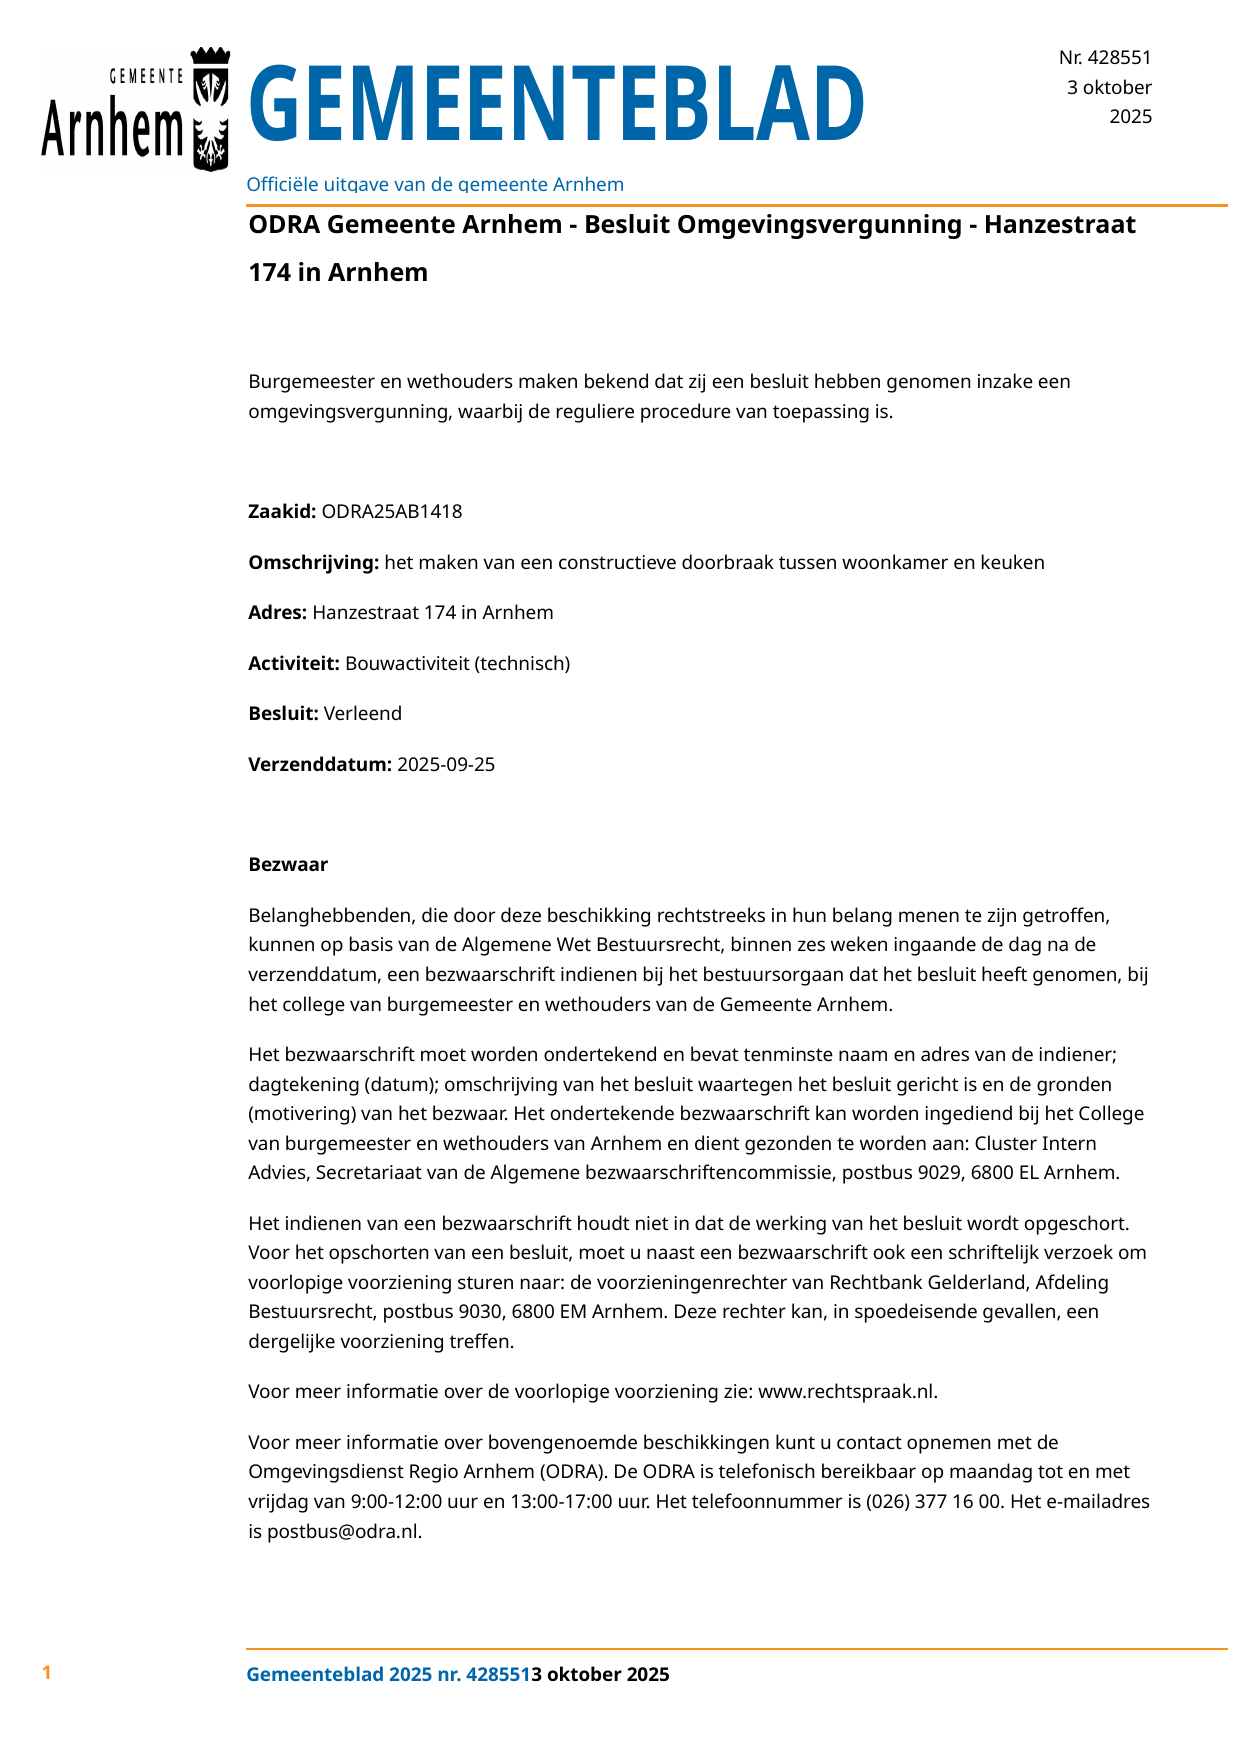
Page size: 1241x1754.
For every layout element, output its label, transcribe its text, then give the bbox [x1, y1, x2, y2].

text Zaakid: ODRA25AB1418 [248, 499, 1152, 524]
text Besluit: Verleend [248, 700, 1152, 726]
text Verzenddatum: 2025-09-25 [248, 751, 1152, 777]
text Voor meer informatie over de voorlopige voorziening zie: www.rechtspraak.nl. [248, 1379, 1152, 1404]
picture [41, 47, 231, 172]
text Bezwaar [248, 852, 1152, 877]
text Belanghebbenden, die door deze beschikking rechtstreeks in hun belang menen te zijn getroffen, kunnen op basis van de Algemene Wet Bestuursrecht, binnen zes weken ingaande de dag na de verzenddatum, een bezwaarschrift indienen bij het bestuursorgaan dat het besluit heeft genomen, bij het college van burgemeester en wethouders van de Gemeente Arnhem. [248, 902, 1152, 1017]
text Adres: Hanzestraat 174 in Arnhem [248, 599, 1152, 625]
text Omschrijving: het maken van een constructieve doorbraak tussen woonkamer en keuken [248, 549, 1152, 575]
text Burgemeester en wethouders maken bekend dat zij een besluit hebben genomen inzake een omgevingsvergunning, waarbij de reguliere procedure van toepassing is. [248, 368, 1152, 424]
text ODRA Gemeente Arnhem - Besluit Omgevingsvergunning - Hanzestraat 174 in Arnhem [248, 207, 1152, 288]
text Voor meer informatie over bovengenoemde beschikkingen kunt u contact opnemen met de Omgevingsdienst Regio Arnhem (ODRA). De ODRA is telefonisch bereikbaar op maandag tot en met vrijdag van 9:00-12:00 uur en 13:00-17:00 uur. Het telefoonnummer is (026) 377 16 00. Het e-mailadres is postbus@odra.nl. [248, 1429, 1152, 1544]
text Activiteit: Bouwactiviteit (technisch) [248, 650, 1152, 676]
text Het bezwaarschrift moet worden ondertekend en bevat tenminste naam en adres van de indiener; dagtekening (datum); omschrijving van het besluit waartegen het besluit gericht is en de gronden (motivering) van het bezwaar. Het ondertekende bezwaarschrift kan worden ingediend bij het College van burgemeester en wethouders van Arnhem en dient gezonden te worden aan: Cluster Intern Advies, Secretariaat van de Algemene bezwaarschriftencommissie, postbus 9029, 6800 EL Arnhem. [248, 1041, 1152, 1185]
text Het indienen van een bezwaarschrift houdt niet in dat de werking van het besluit wordt opgeschort. Voor het opschorten van een besluit, moet u naast een bezwaarschrift ook een schriftelijk verzoek om voorlopige voorziening sturen naar: de voorzieningenrechter van Rechtbank Gelderland, Afdeling Bestuursrecht, postbus 9030, 6800 EM Arnhem. Deze rechter kan, in spoedeisende gevallen, een dergelijke voorziening treffen. [248, 1210, 1152, 1354]
